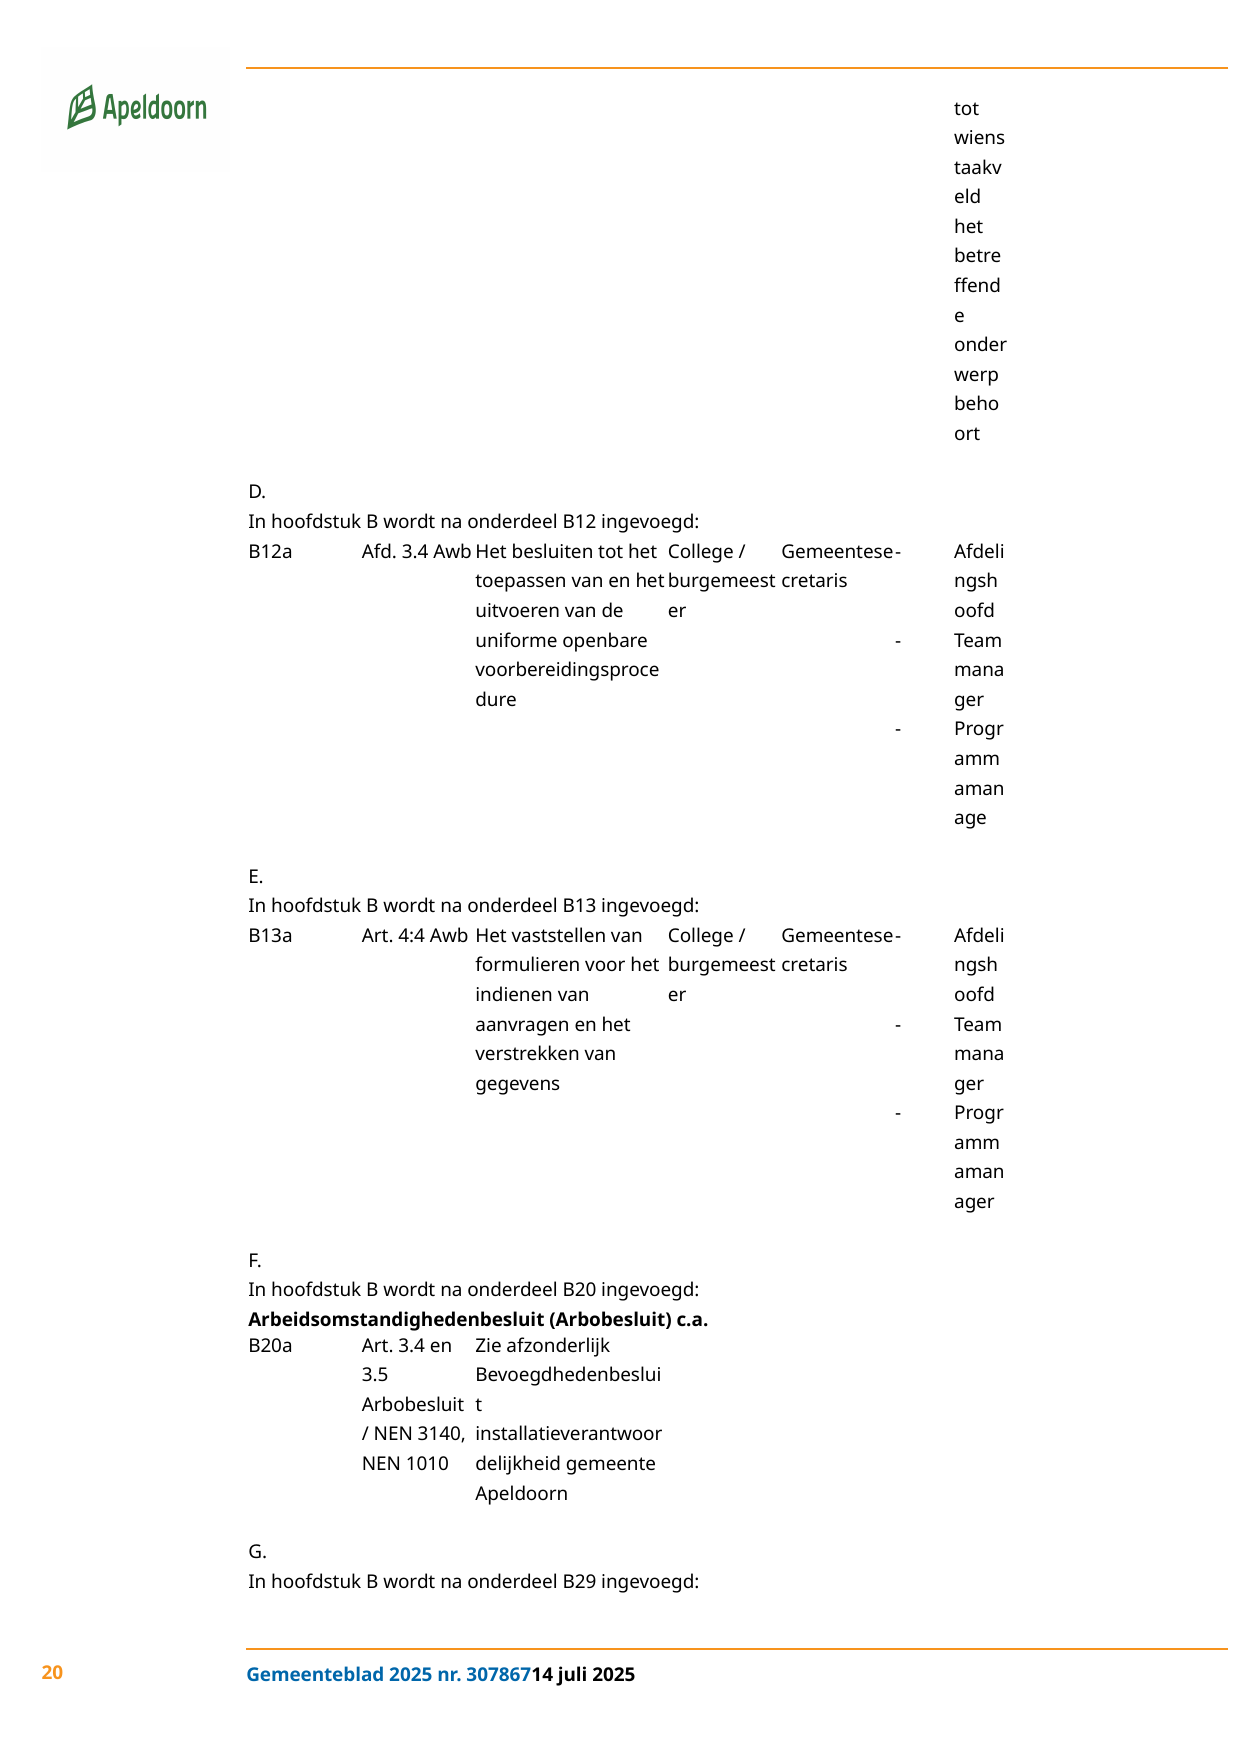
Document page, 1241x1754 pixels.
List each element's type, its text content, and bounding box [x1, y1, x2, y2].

table_header tot wiens taakveld het betreffende onderwerp behoort [895, 95, 1008, 446]
table_header [1008, 922, 1152, 1214]
table_header Het besluiten tot het toepassen van en het uitvoeren van de uniforme openbare voorbereidingsprocedure [475, 538, 668, 830]
table_header Afdelingshoofd Teammanager Programmamanage [895, 538, 1008, 830]
picture [41, 47, 231, 172]
table_header [1008, 538, 1152, 830]
text G. [248, 1538, 1152, 1564]
table_cell Zie afzonderlijk Bevoegdhedenbesluit installatieverantwoordelijkheid gemeente Apeldoorn [475, 1332, 668, 1506]
table_header [1008, 95, 1152, 446]
table_header [668, 95, 781, 446]
text In hoofdstuk B wordt na onderdeel B12 ingevoegd: [248, 508, 1152, 534]
table_header B12a [248, 538, 362, 830]
table_header Afd. 3.4 Awb [362, 538, 475, 830]
text In hoofdstuk B wordt na onderdeel B29 ingevoegd: [248, 1568, 1152, 1594]
table_cell [781, 1332, 895, 1506]
table_header College / burgemeester [668, 922, 781, 1214]
table_header Afdelingshoofd Teammanager Programmamanager [895, 922, 1008, 1214]
text In hoofdstuk B wordt na onderdeel B20 ingevoegd: [248, 1276, 1152, 1302]
text E. [248, 863, 1152, 888]
text D. [248, 479, 1152, 504]
table_header B13a [248, 922, 362, 1214]
table_cell Art. 3.4 en 3.5 Arbobesluit / NEN 3140, NEN 1010 [362, 1332, 475, 1506]
table_header Arbeidsomstandighedenbesluit (Arbobesluit) c.a. [248, 1306, 1152, 1332]
table_header [362, 95, 475, 446]
table_cell B20a [248, 1332, 362, 1506]
table_header Gemeentesecretaris [781, 922, 895, 1214]
table_header [475, 95, 668, 446]
table_header [248, 95, 362, 446]
table_header College / burgemeester [668, 538, 781, 830]
table_cell [668, 1332, 781, 1506]
table_header Gemeentesecretaris [781, 538, 895, 830]
table_header Het vaststellen van formulieren voor het indienen van aanvragen en het verstrekken van gegevens [475, 922, 668, 1214]
text In hoofdstuk B wordt na onderdeel B13 ingevoegd: [248, 892, 1152, 918]
table_header Art. 4:4 Awb [362, 922, 475, 1214]
table_cell [1008, 1332, 1152, 1506]
table_cell [895, 1332, 1008, 1506]
text F. [248, 1247, 1152, 1273]
table_header [781, 95, 895, 446]
